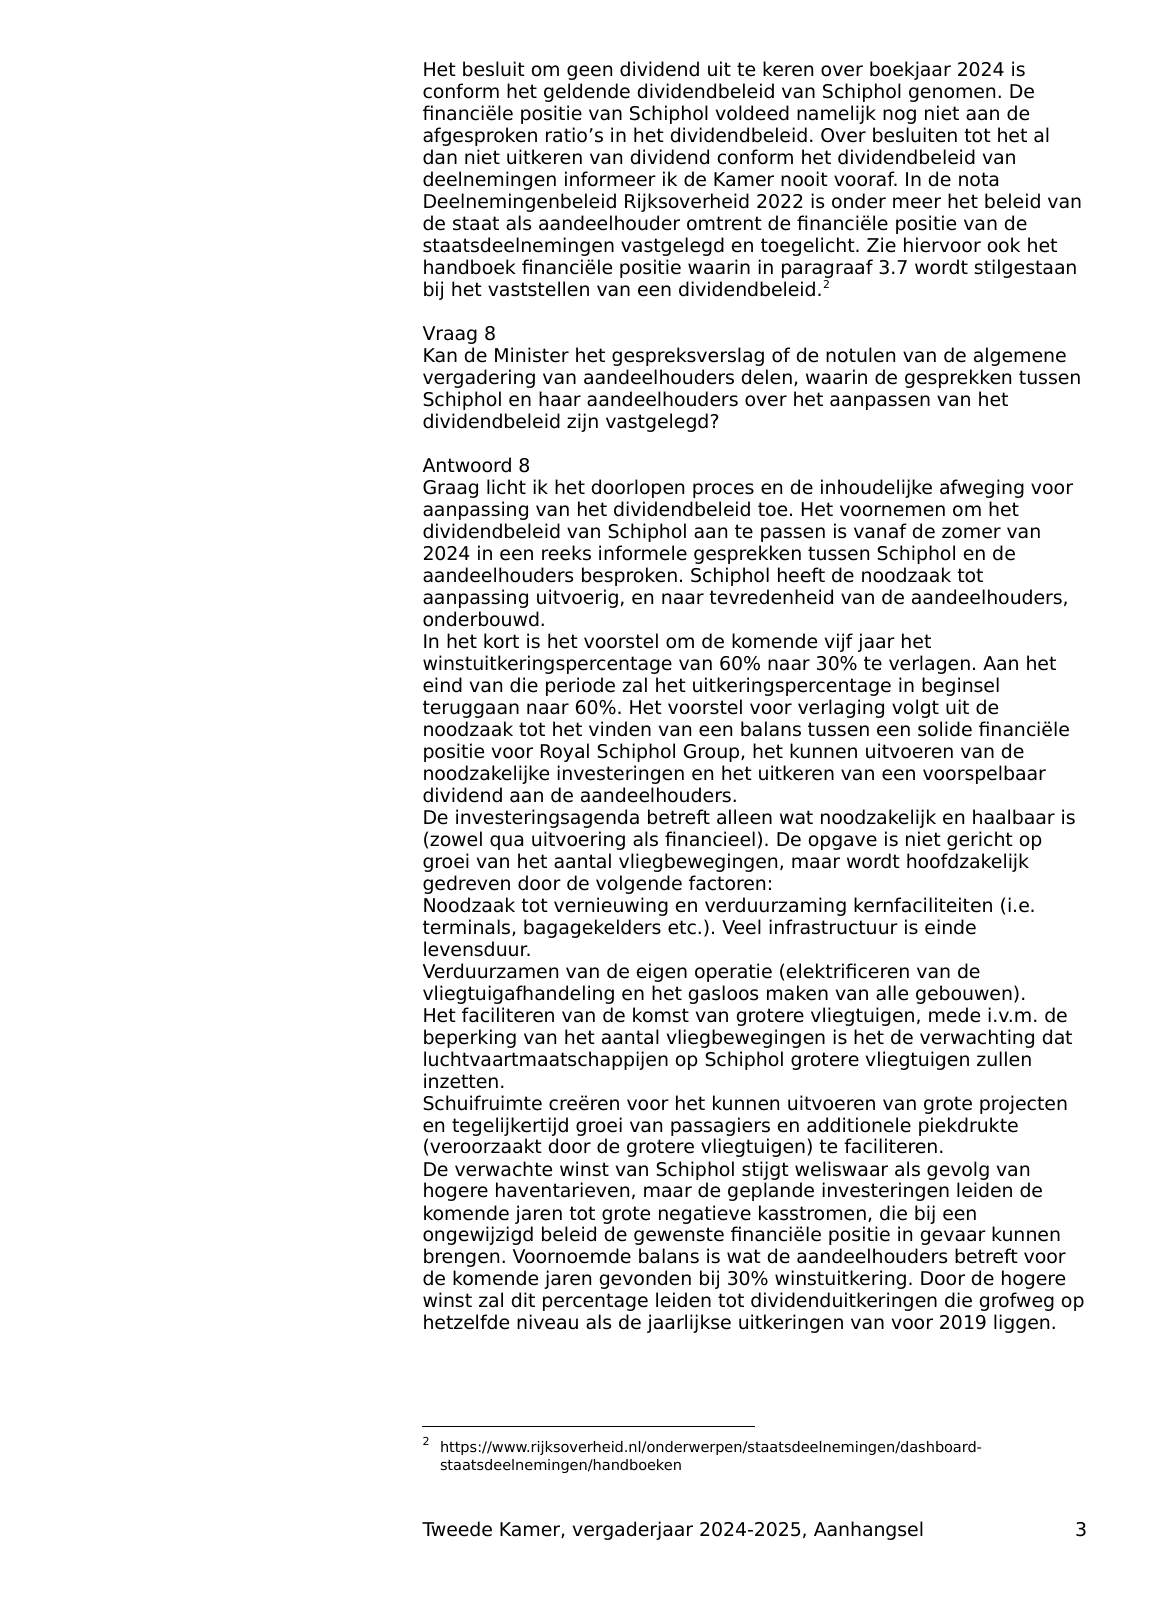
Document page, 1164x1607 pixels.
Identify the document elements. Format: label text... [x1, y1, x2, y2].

text Kan de Minister het gespreksverslag of de notulen van de algemene vergadering van aandeelhouders delen, waarin de gesprekken tussen Schiphol en haar aandeelhouders over het aanpassen van het dividendbeleid zijn vastgelegd? [422, 345, 1087, 433]
text Verduurzamen van de eigen operatie (elektrificeren van de vliegtuigafhandeling en het gasloos maken van alle gebouwen). [422, 961, 1087, 1004]
text Noodzaak tot vernieuwing en verduurzaming kernfaciliteiten (i.e. terminals, bagagekelders etc.). Veel infrastructuur is einde levensduur. [422, 895, 1087, 961]
text In het kort is het voorstel om de komende vijf jaar het winstuitkeringspercentage van 60% naar 30% te verlagen. Aan het eind van die periode zal het uitkeringspercentage in beginsel teruggaan naar 60%. Het voorstel voor verlaging volgt uit de noodzaak tot het vinden van een balans tussen een solide financiële positie voor Royal Schiphol Group, het kunnen uitvoeren van de noodzakelijke investeringen en het uitkeren van een voorspelbaar dividend aan de aandeelhouders. [422, 631, 1087, 807]
text Het faciliteren van de komst van grotere vliegtuigen, mede i.v.m. de beperking van het aantal vliegbewegingen is het de verwachting dat luchtvaartmaatschappijen op Schiphol grotere vliegtuigen zullen inzetten. [422, 1004, 1087, 1092]
text Het besluit om geen dividend uit te keren over boekjaar 2024 is conform het geldende dividendbeleid van Schiphol genomen. De financiële positie van Schiphol voldeed namelijk nog niet aan de afgesproken ratio’s in het dividendbeleid. Over besluiten tot het al dan niet uitkeren van dividend conform het dividendbeleid van deelnemingen informeer ik de Kamer nooit vooraf. In de nota Deelnemingenbeleid Rijksoverheid 2022 is onder meer het beleid van de staat als aandeelhouder omtrent de financiële positie van de staatsdeelnemingen vastgelegd en toegelicht. Zie hiervoor ook het handboek financiële positie waarin in paragraaf 3.7 wordt stilgestaan bij het vaststellen van een dividendbeleid. [422, 59, 1087, 301]
text Vraag 8 [422, 323, 1087, 345]
text https://www.rijksoverheid.nl/onderwerpen/staatsdeelnemingen/dashboard-staatsdeelnemingen/handboeken [422, 1435, 1087, 1474]
text De verwachte winst van Schiphol stijgt weliswaar als gevolg van hogere haventarieven, maar de geplande investeringen leiden de komende jaren tot grote negatieve kasstromen, die bij een ongewijzigd beleid de gewenste financiële positie in gevaar kunnen brengen. Voornoemde balans is wat de aandeelhouders betreft voor de komende jaren gevonden bij 30% winstuitkering. Door de hogere winst zal dit percentage leiden tot dividenduitkeringen die grofweg op hetzelfde niveau als de jaarlijkse uitkeringen van voor 2019 liggen. [422, 1158, 1087, 1334]
text De investeringsagenda betreft alleen wat noodzakelijk en haalbaar is (zowel qua uitvoering als financieel). De opgave is niet gericht op groei van het aantal vliegbewegingen, maar wordt hoofdzakelijk gedreven door de volgende factoren: [422, 807, 1087, 895]
text Antwoord 8 [422, 455, 1087, 477]
text Schuifruimte creëren voor het kunnen uitvoeren van grote projecten en tegelijkertijd groei van passagiers en additionele piekdrukte (veroorzaakt door de grotere vliegtuigen) te faciliteren. [422, 1092, 1087, 1158]
text Graag licht ik het doorlopen proces en de inhoudelijke afweging voor aanpassing van het dividendbeleid toe. Het voornemen om het dividendbeleid van Schiphol aan te passen is vanaf de zomer van 2024 in een reeks informele gesprekken tussen Schiphol en de aandeelhouders besproken. Schiphol heeft de noodzaak tot aanpassing uitvoerig, en naar tevredenheid van de aandeelhouders, onderbouwd. [422, 477, 1087, 631]
